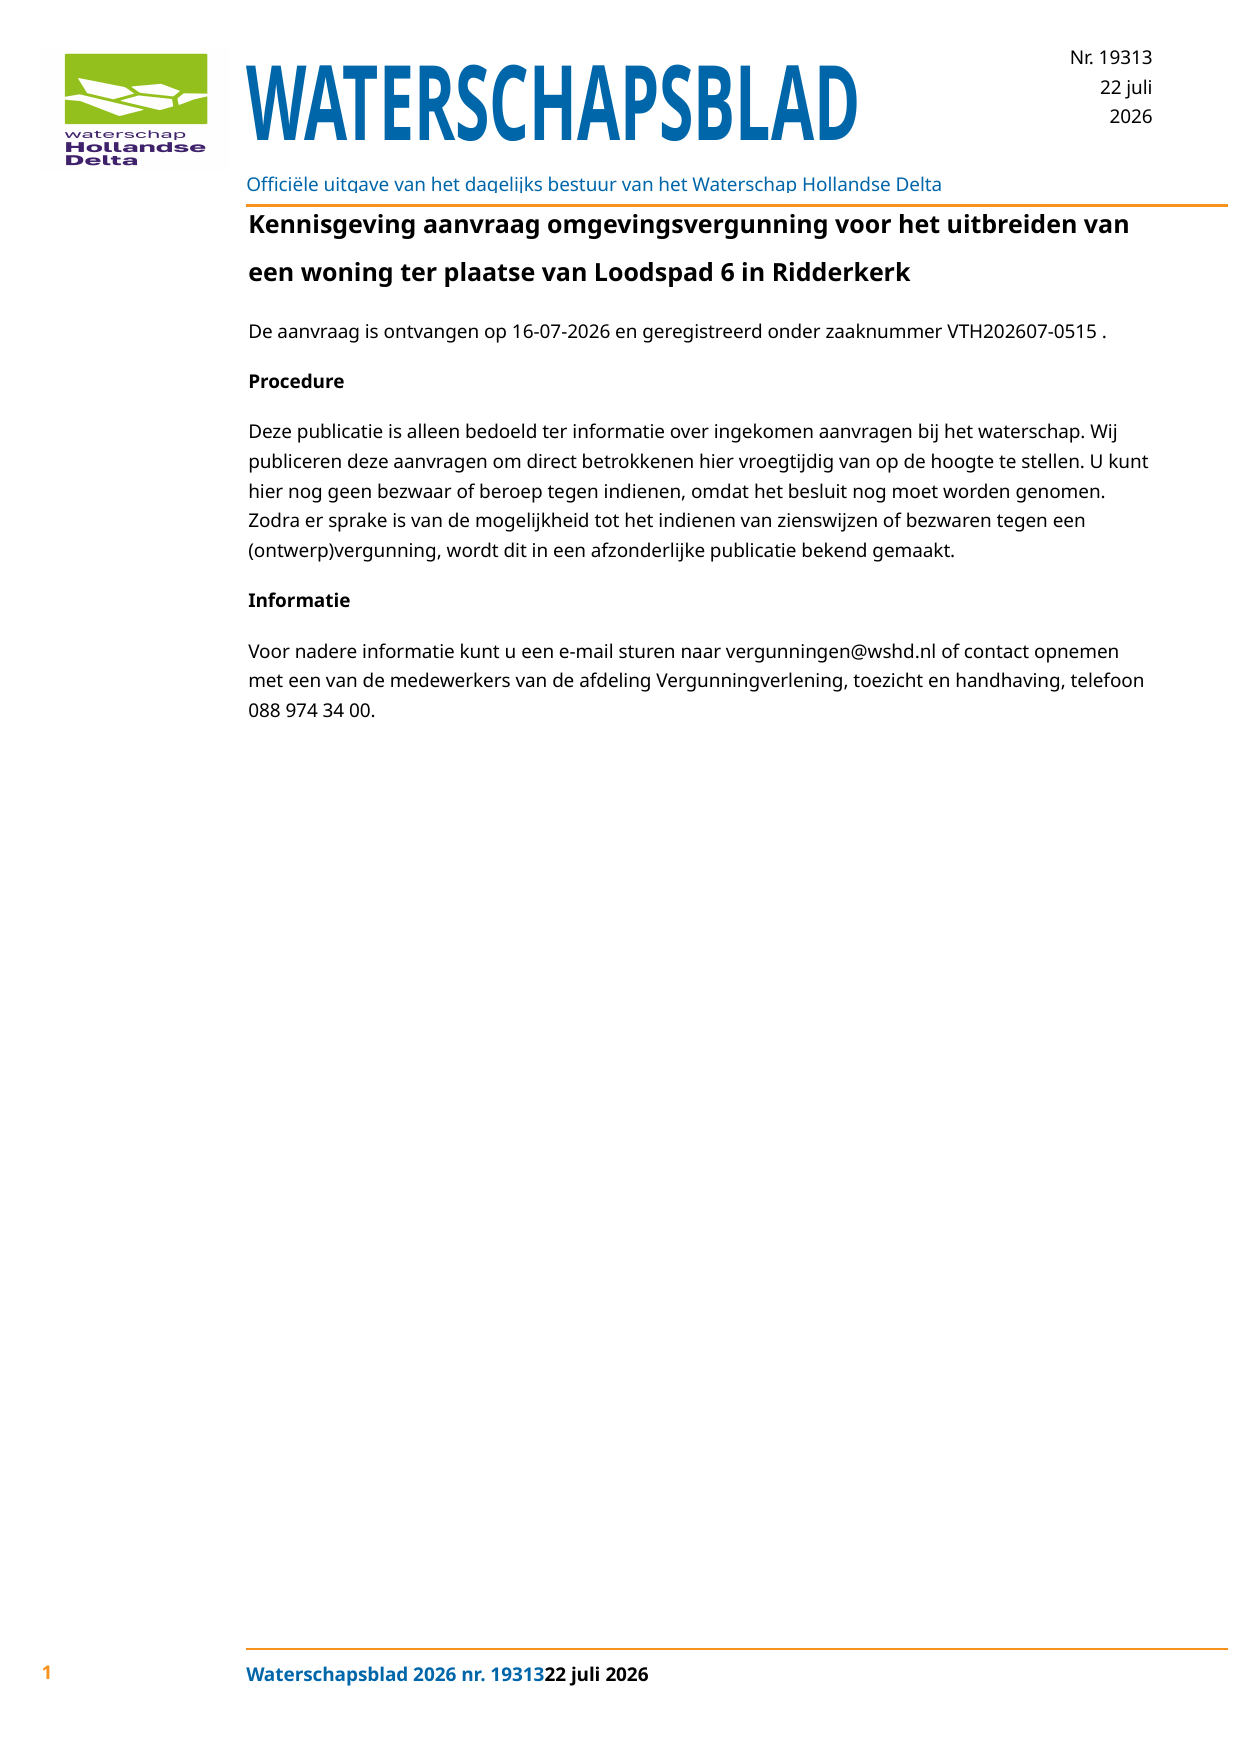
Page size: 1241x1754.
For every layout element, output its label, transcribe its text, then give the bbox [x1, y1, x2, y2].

text Voor nadere informatie kunt u een e-mail sturen naar vergunningen@wshd.nl of contact opnemen met een van de medewerkers van de afdeling Vergunningverlening, toezicht en handhaving, telefoon 088 974 34 00. [248, 638, 1152, 723]
text Procedure [248, 368, 1152, 394]
picture [41, 47, 231, 172]
text Kennisgeving aanvraag omgevingsvergunning voor het uitbreiden van een woning ter plaatse van Loodspad 6 in Ridderkerk [248, 207, 1152, 288]
text De aanvraag is ontvangen op 16-07-2026 en geregistreerd onder zaaknummer VTH202607-0515 . [248, 318, 1152, 344]
text Informatie [248, 587, 1152, 613]
text Deze publicatie is alleen bedoeld ter informatie over ingekomen aanvragen bij het waterschap. Wij publiceren deze aanvragen om direct betrokkenen hier vroegtijdig van op de hoogte te stellen. U kunt hier nog geen bezwaar of beroep tegen indienen, omdat het besluit nog moet worden genomen. Zodra er sprake is van de mogelijkheid tot het indienen van zienswijzen of bezwaren tegen een (ontwerp)vergunning, wordt dit in een afzonderlijke publicatie bekend gemaakt. [248, 419, 1152, 563]
